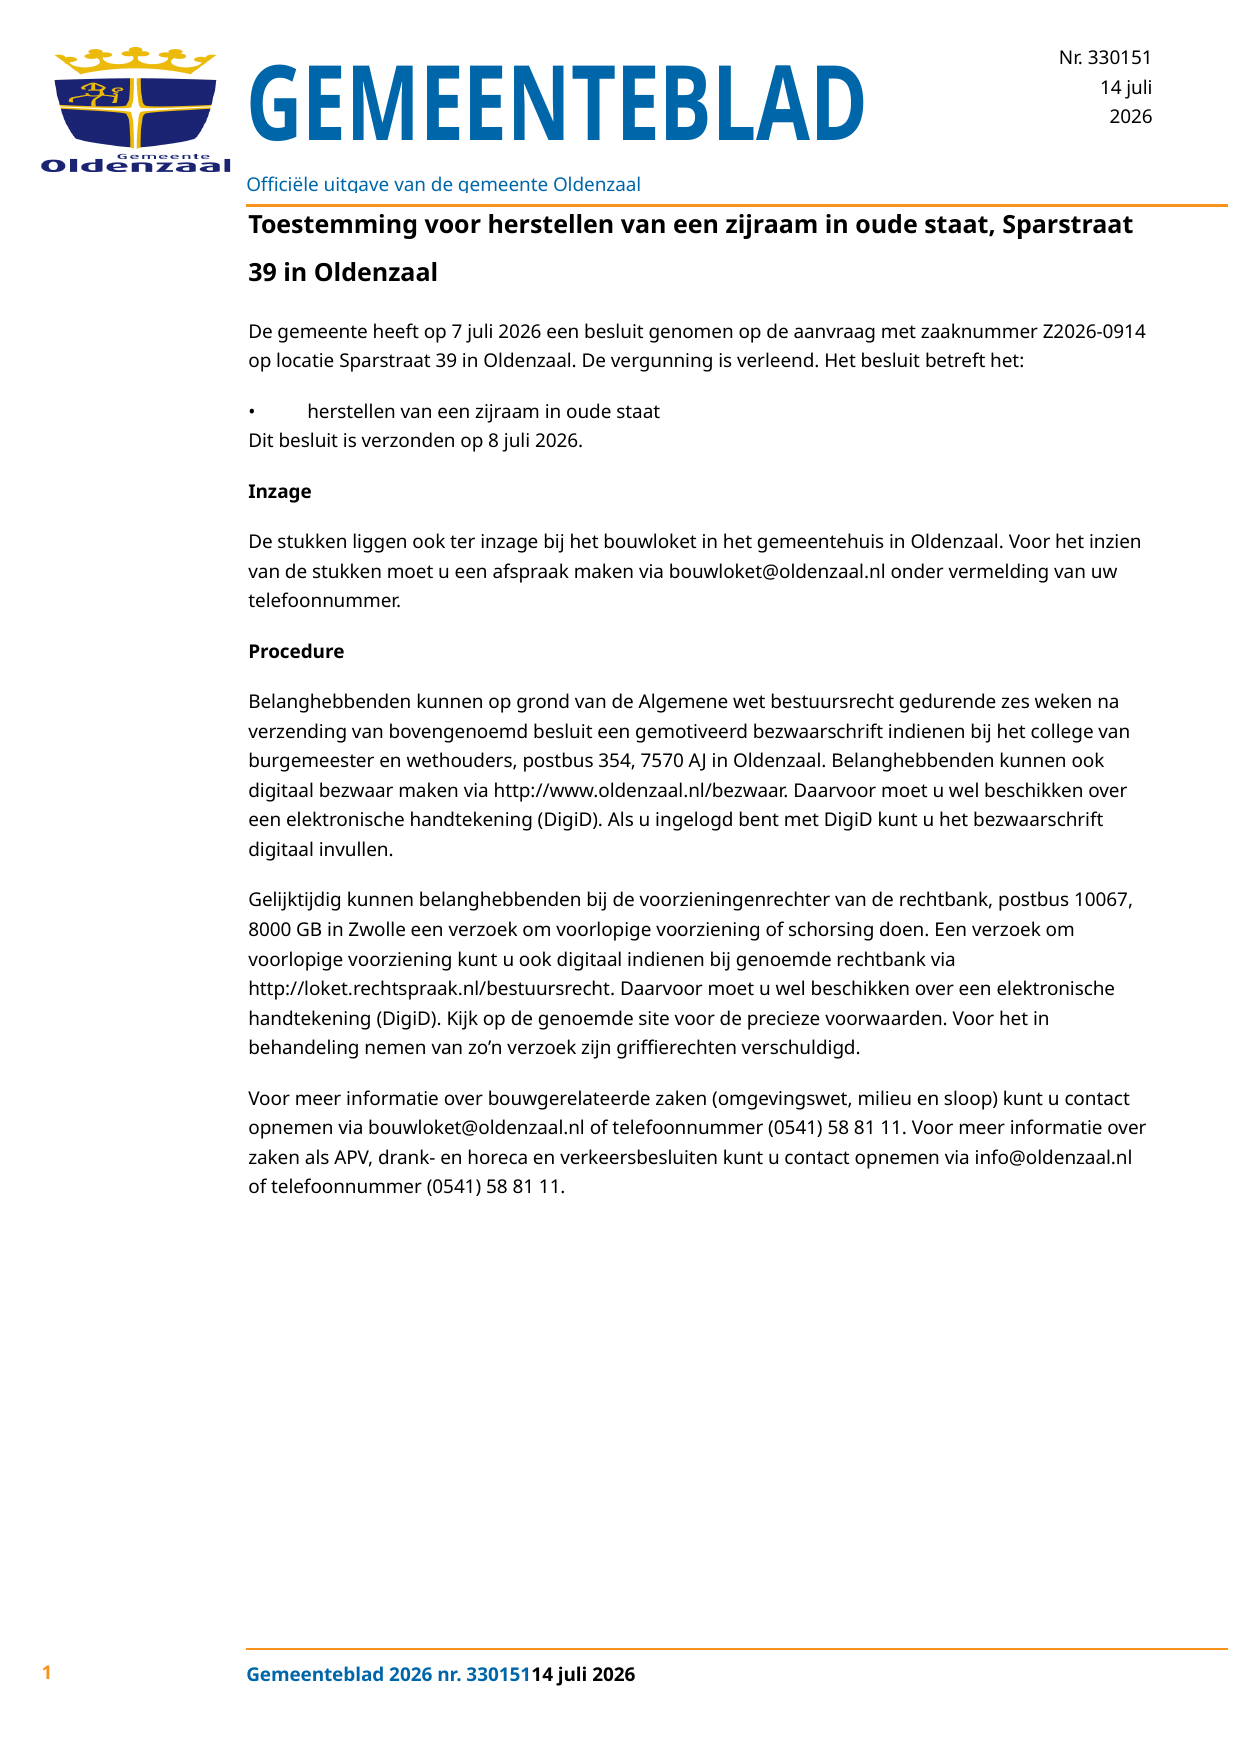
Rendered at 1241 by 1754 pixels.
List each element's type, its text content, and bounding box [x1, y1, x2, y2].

text Gelijktijdig kunnen belanghebbenden bij de voorzieningenrechter van de rechtbank, postbus 10067, 8000 GB in Zwolle een verzoek om voorlopige voorziening of schorsing doen. Een verzoek om voorlopige voorziening kunt u ook digitaal indienen bij genoemde rechtbank via http://loket.rechtspraak.nl/bestuursrecht. Daarvoor moet u wel beschikken over een elektronische handtekening (DigiD). Kijk op de genoemde site voor de precieze voorwaarden. Voor het in behandeling nemen van zo’n verzoek zijn griffierechten verschuldigd. [248, 887, 1152, 1060]
text Inzage [248, 478, 1152, 504]
text Toestemming voor herstellen van een zijraam in oude staat, Sparstraat 39 in Oldenzaal [248, 207, 1152, 288]
list herstellen van een zijraam in oude staat [248, 398, 1152, 424]
text De gemeente heeft op 7 juli 2026 een besluit genomen op de aanvraag met zaaknummer Z2026-0914 op locatie Sparstraat 39 in Oldenzaal. De vergunning is verleend. Het besluit betreft het: [248, 318, 1152, 373]
text Procedure [248, 638, 1152, 664]
text Dit besluit is verzonden op 8 juli 2026. [248, 427, 1152, 453]
text De stukken liggen ook ter inzage bij het bouwloket in het gemeentehuis in Oldenzaal. Voor het inzien van de stukken moet u een afspraak maken via bouwloket@oldenzaal.nl onder vermelding van uw telefoonnummer. [248, 528, 1152, 613]
text Voor meer informatie over bouwgerelateerde zaken (omgevingswet, milieu en sloop) kunt u contact opnemen via bouwloket@oldenzaal.nl of telefoonnummer (0541) 58 81 11. Voor meer informatie over zaken als APV, drank- en horeca en verkeersbesluiten kunt u contact opnemen via info@oldenzaal.nl of telefoonnummer (0541) 58 81 11. [248, 1085, 1152, 1199]
text Belanghebbenden kunnen op grond van de Algemene wet bestuursrecht gedurende zes weken na verzending van bovengenoemd besluit een gemotiveerd bezwaarschrift indienen bij het college van burgemeester en wethouders, postbus 354, 7570 AJ in Oldenzaal. Belanghebbenden kunnen ook digitaal bezwaar maken via http://www.oldenzaal.nl/bezwaar. Daarvoor moet u wel beschikken over een elektronische handtekening (DigiD). Als u ingelogd bent met DigiD kunt u het bezwaarschrift digitaal invullen. [248, 688, 1152, 862]
picture [41, 47, 231, 172]
